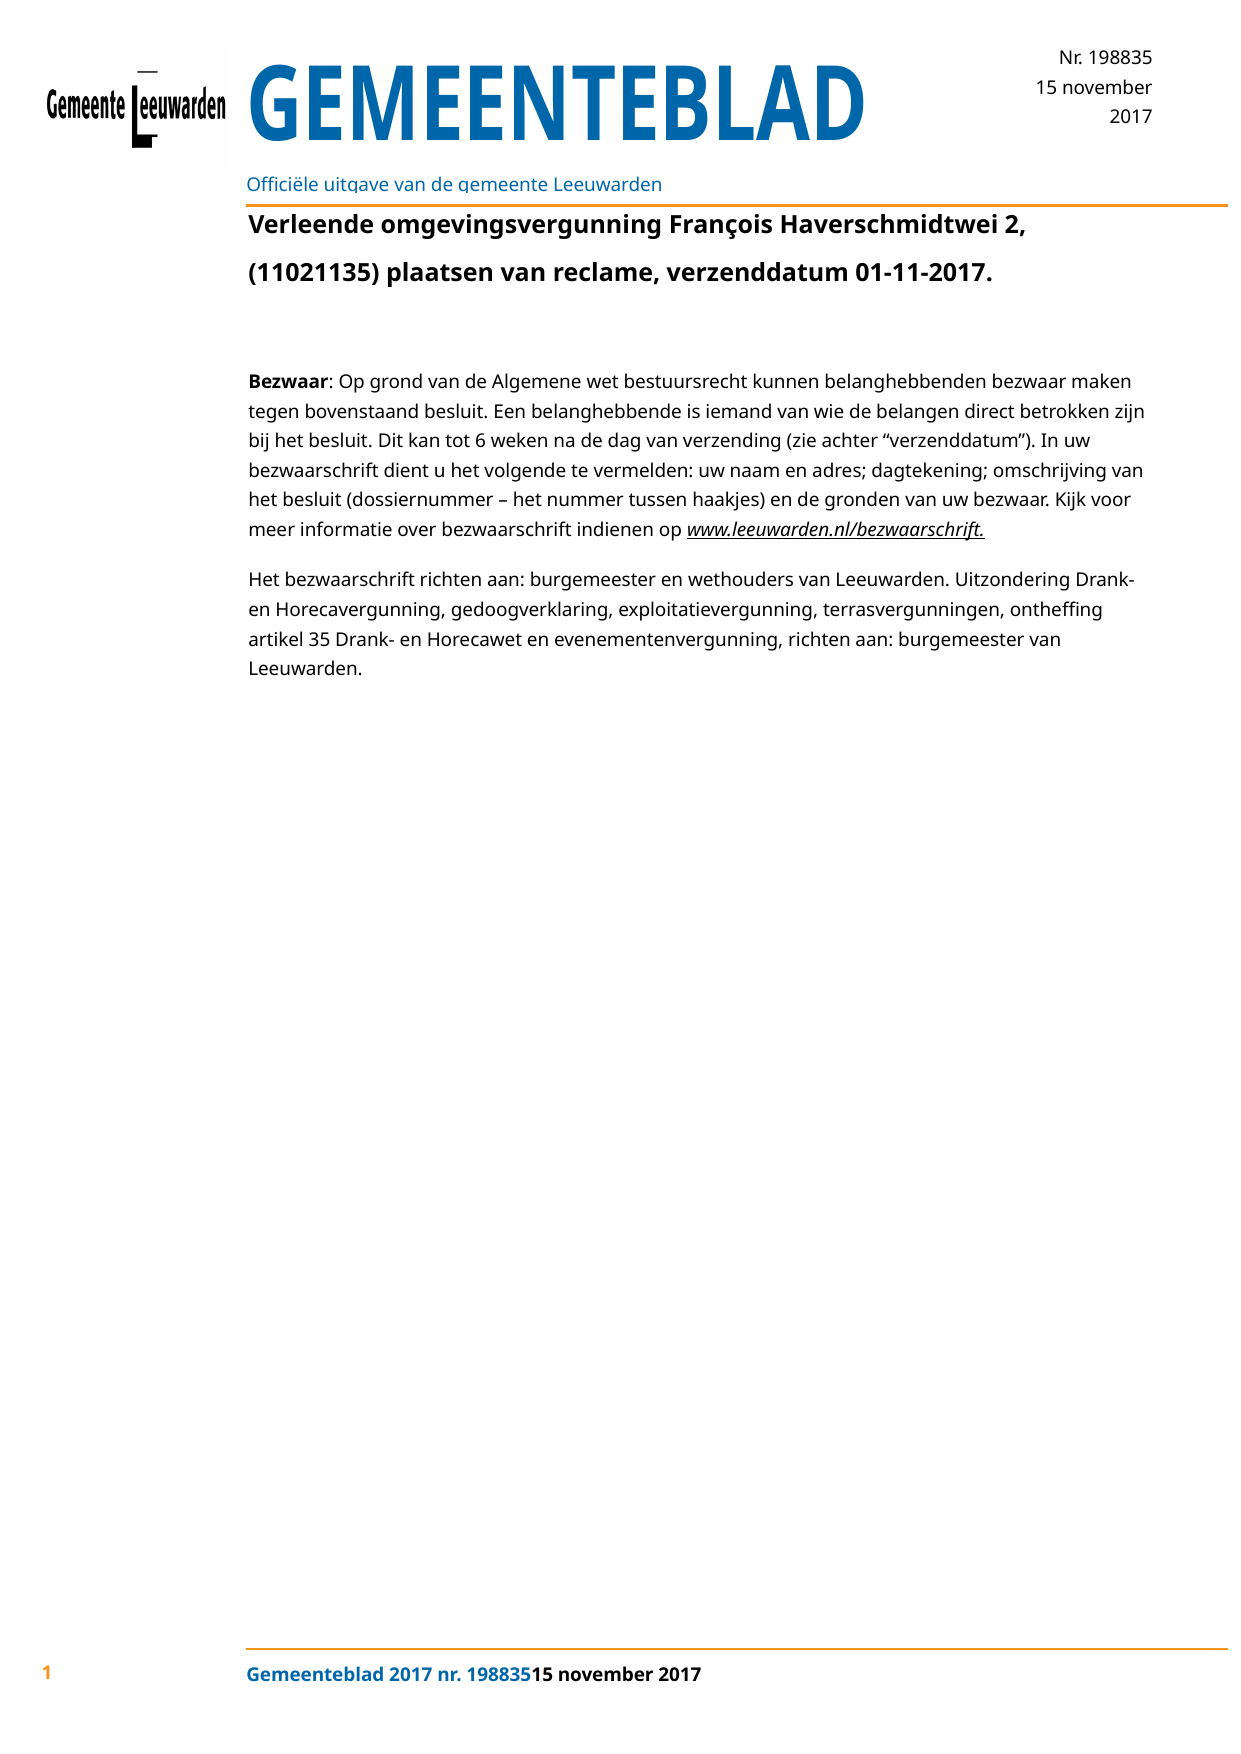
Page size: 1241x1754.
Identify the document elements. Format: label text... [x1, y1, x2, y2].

text Verleende omgevingsvergunning François Haverschmidtwei 2, (11021135) plaatsen van reclame, verzenddatum 01-11-2017. [248, 207, 1152, 288]
text Bezwaar: Op grond van de Algemene wet bestuursrecht kunnen belanghebbenden bezwaar maken tegen bovenstaand besluit. Een belanghebbende is iemand van wie de belangen direct betrokken zijn bij het besluit. Dit kan tot 6 weken na de dag van verzending (zie achter “verzenddatum”). In uw bezwaarschrift dient u het volgende te vermelden: uw naam en adres; dagtekening; omschrijving van het besluit (dossiernummer – het nummer tussen haakjes) en de gronden van uw bezwaar. Kijk voor meer informatie over bezwaarschrift indienen op www.leeuwarden.nl/bezwaarschrift. [248, 368, 1152, 542]
picture [41, 47, 231, 172]
text Het bezwaarschrift richten aan: burgemeester en wethouders van Leeuwarden. Uitzondering Drank- en Horecavergunning, gedoogverklaring, exploitatievergunning, terrasvergunningen, ontheffing artikel 35 Drank- en Horecawet en evenementenvergunning, richten aan: burgemeester van Leeuwarden. [248, 567, 1152, 681]
